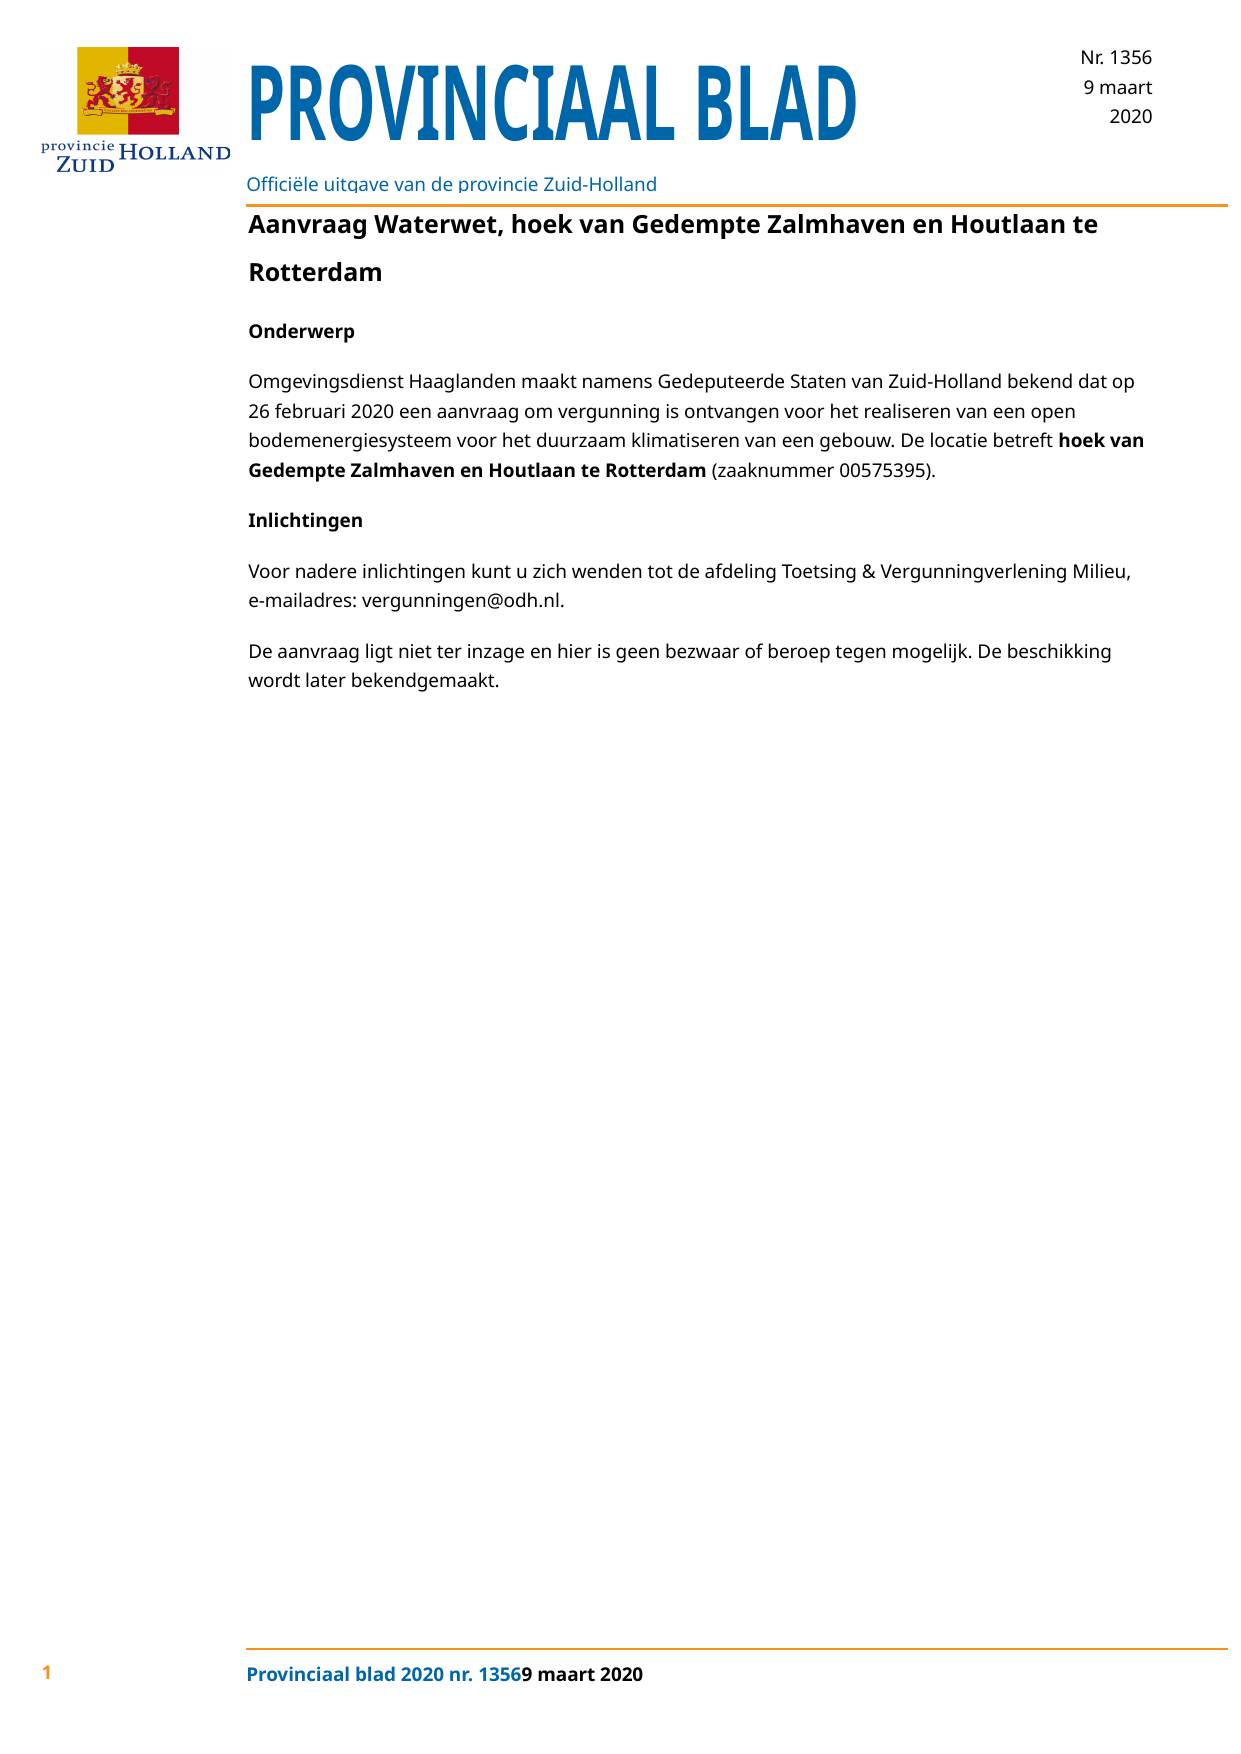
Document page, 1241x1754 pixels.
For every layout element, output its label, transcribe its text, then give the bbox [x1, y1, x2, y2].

text Aanvraag Waterwet, hoek van Gedempte Zalmhaven en Houtlaan te Rotterdam [248, 207, 1152, 288]
text Onderwerp [248, 318, 1152, 344]
text Omgevingsdienst Haaglanden maakt namens Gedeputeerde Staten van Zuid-Holland bekend dat op 26 februari 2020 een aanvraag om vergunning is ontvangen voor het realiseren van een open bodemenergiesysteem voor het duurzaam klimatiseren van een gebouw. De locatie betreft hoek van Gedempte Zalmhaven en Houtlaan te Rotterdam (zaaknummer 00575395). [248, 368, 1152, 483]
text Voor nadere inlichtingen kunt u zich wenden tot de afdeling Toetsing & Vergunningverlening Milieu, e-mailadres: vergunningen@odh.nl. [248, 558, 1152, 613]
picture [41, 47, 231, 172]
text Inlichtingen [248, 507, 1152, 533]
text De aanvraag ligt niet ter inzage en hier is geen bezwaar of beroep tegen mogelijk. De beschikking wordt later bekendgemaakt. [248, 638, 1152, 693]
